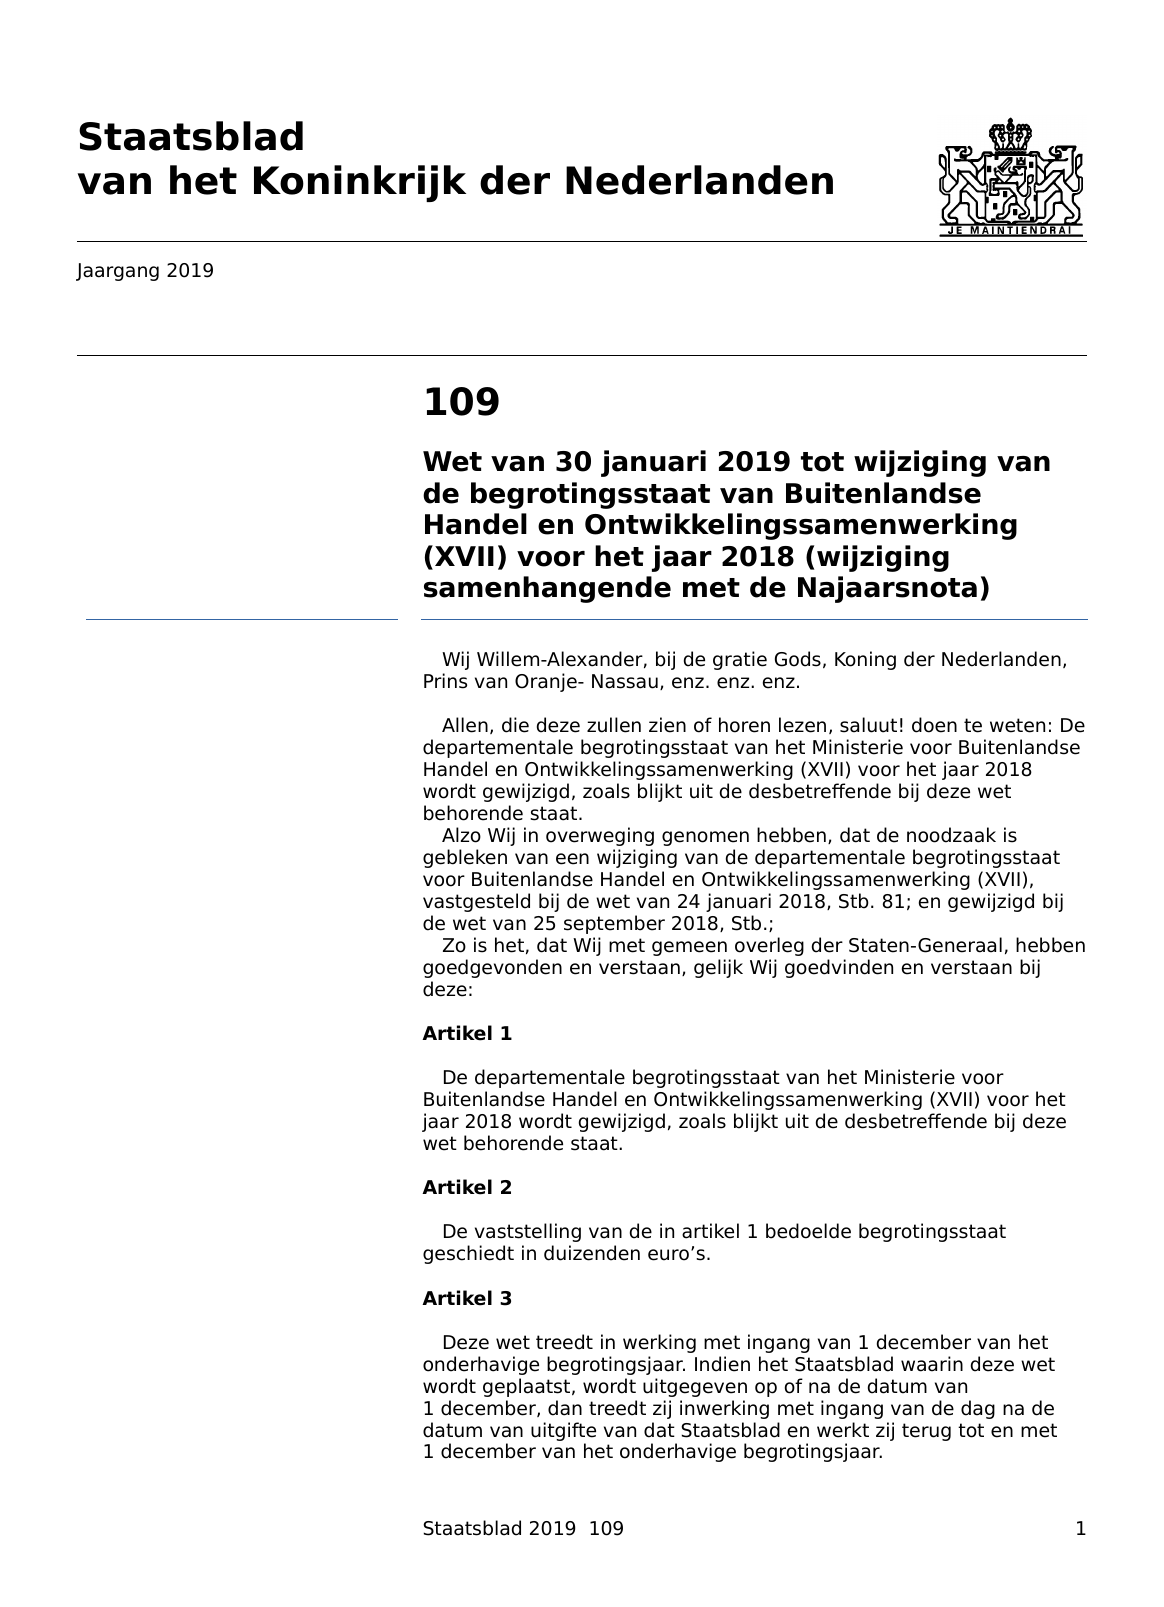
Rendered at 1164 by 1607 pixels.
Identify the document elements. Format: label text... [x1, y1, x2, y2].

text Zo is het, dat Wij met gemeen overleg der Staten-Generaal, hebben goedgevonden en verstaan, gelijk Wij goedvinden en verstaan bij deze: [422, 935, 1087, 1001]
text Deze wet treedt in werking met ingang van 1 december van het onderhavige begrotingsjaar. Indien het Staatsblad waarin deze wet wordt geplaatst, wordt uitgegeven op of na de datum van 1 december, dan treedt zij inwerking met ingang van de dag na de datum van uitgifte van dat Staatsblad en werkt zij terug tot en met 1 december van het onderhavige begrotingsjaar. [422, 1332, 1087, 1463]
text Alzo Wij in overweging genomen hebben, dat de noodzaak is gebleken van een wijziging van de departementale begrotingsstaat voor Buitenlandse Handel en Ontwikkelingssamenwerking (XVII), vastgesteld bij de wet van 24 januari 2018, Stb. 81; en gewijzigd bij de wet van 25 september 2018, Stb.; [422, 825, 1087, 935]
subtitle Artikel 1 [422, 1023, 1087, 1045]
table_cell Jaargang 2019 [77, 242, 1087, 355]
table_header Staatsblad van het Koninkrijk der Nederlanden [77, 100, 886, 241]
table_header [886, 100, 1087, 241]
picture [936, 115, 1087, 240]
text Allen, die deze zullen zien of horen lezen, saluut! doen te weten: De departementale begrotingsstaat van het Ministerie voor Buitenlandse Handel en Ontwikkelingssamenwerking (XVII) voor het jaar 2018 wordt gewijzigd, zoals blijkt uit de desbetreffende bij deze wet behorende staat. [422, 715, 1087, 825]
subtitle Artikel 3 [422, 1287, 1087, 1309]
text Wet van 30 januari 2019 tot wijziging van de begrotingsstaat van Buitenlandse Handel en Ontwikkelingssamenwerking (XVII) voor het jaar 2018 (wijziging samenhangende met de Najaarsnota) [422, 447, 1087, 604]
subtitle 109 [422, 381, 1087, 424]
text De departementale begrotingsstaat van het Ministerie voor Buitenlandse Handel en Ontwikkelingssamenwerking (XVII) voor het jaar 2018 wordt gewijzigd, zoals blijkt uit de desbetreffende bij deze wet behorende staat. [422, 1067, 1087, 1155]
text Wij Willem-Alexander, bij de gratie Gods, Koning der Nederlanden, Prins van Oranje- Nassau, enz. enz. enz. [422, 649, 1087, 693]
text De vaststelling van de in artikel 1 bedoelde begrotingsstaat geschiedt in duizenden euro’s. [422, 1221, 1087, 1265]
subtitle Artikel 2 [422, 1177, 1087, 1199]
